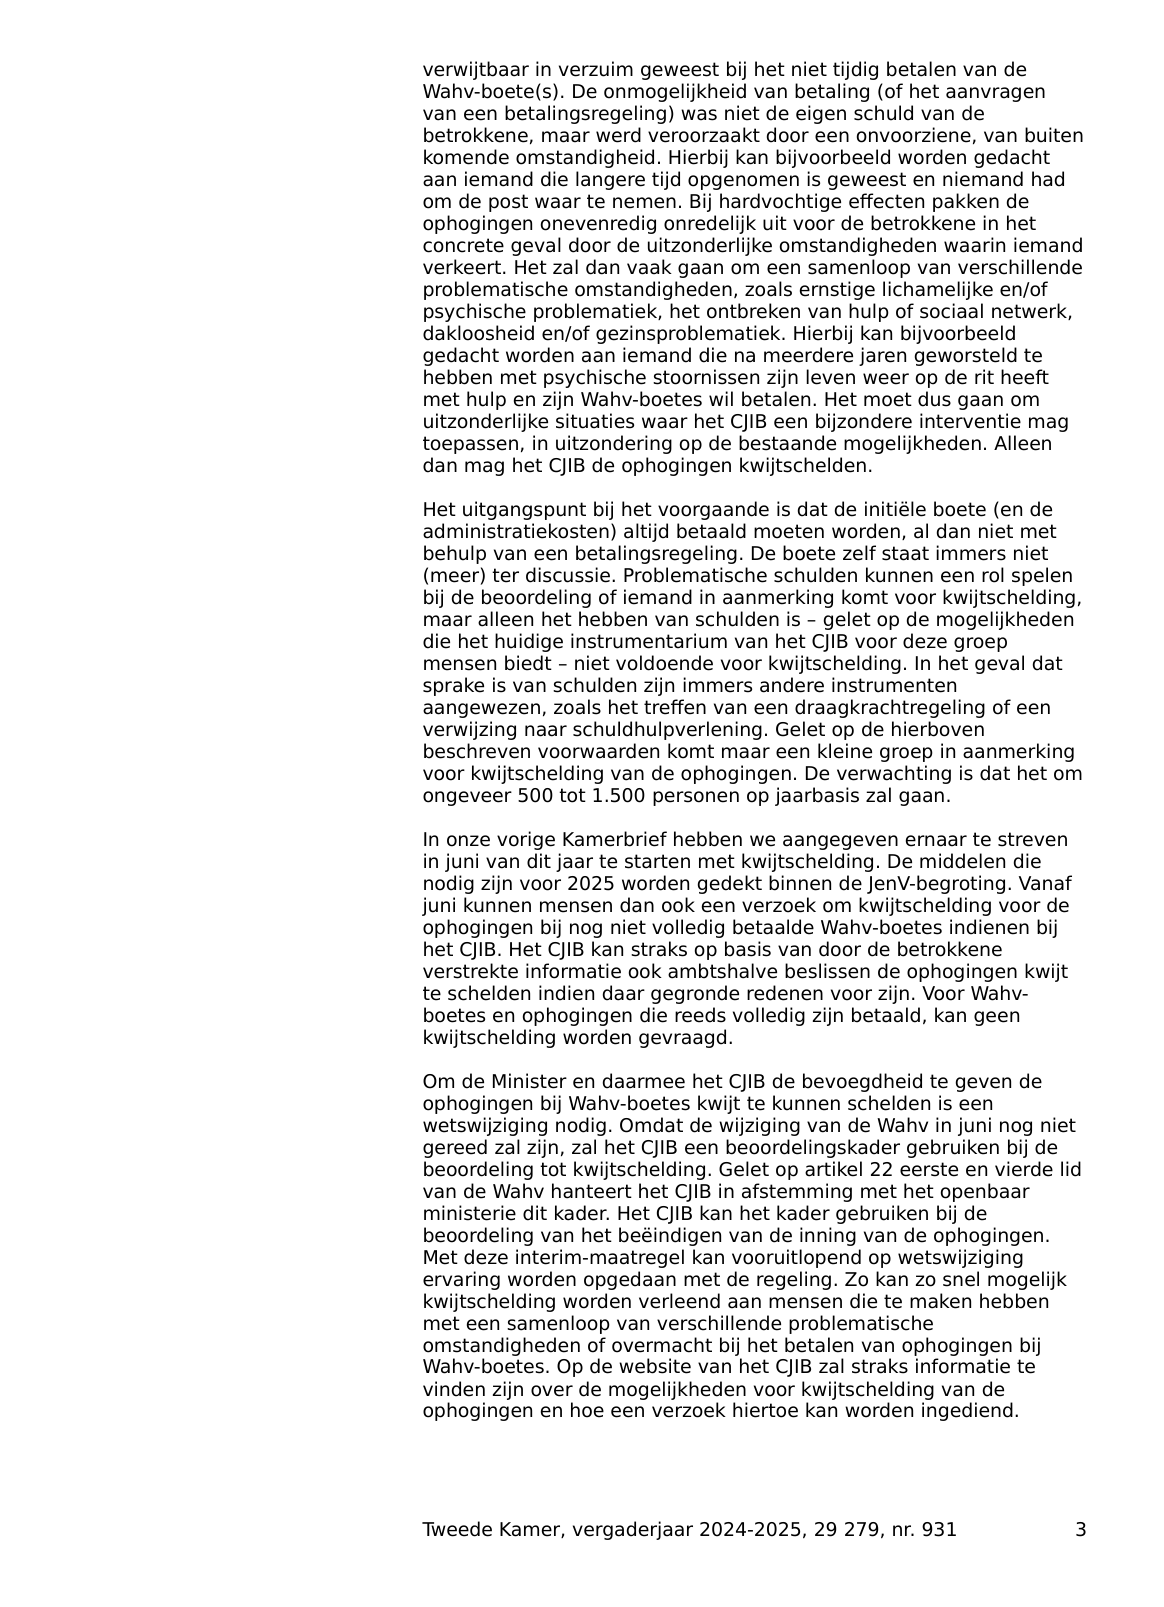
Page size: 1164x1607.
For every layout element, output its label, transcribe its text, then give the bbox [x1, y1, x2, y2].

text verwijtbaar in verzuim geweest bij het niet tijdig betalen van de Wahv-boete(s). De onmogelijkheid van betaling (of het aanvragen van een betalingsregeling) was niet de eigen schuld van de betrokkene, maar werd veroorzaakt door een onvoorziene, van buiten komende omstandigheid. Hierbij kan bijvoorbeeld worden gedacht aan iemand die langere tijd opgenomen is geweest en niemand had om de post waar te nemen. Bij hardvochtige effecten pakken de ophogingen onevenredig onredelijk uit voor de betrokkene in het concrete geval door de uitzonderlijke omstandigheden waarin iemand verkeert. Het zal dan vaak gaan om een samenloop van verschillende problematische omstandigheden, zoals ernstige lichamelijke en/of psychische problematiek, het ontbreken van hulp of sociaal netwerk, dakloosheid en/of gezinsproblematiek. Hierbij kan bijvoorbeeld gedacht worden aan iemand die na meerdere jaren geworsteld te hebben met psychische stoornissen zijn leven weer op de rit heeft met hulp en zijn Wahv-boetes wil betalen. Het moet dus gaan om uitzonderlijke situaties waar het CJIB een bijzondere interventie mag toepassen, in uitzondering op de bestaande mogelijkheden. Alleen dan mag het CJIB de ophogingen kwijtschelden. [422, 59, 1087, 477]
text Om de Minister en daarmee het CJIB de bevoegdheid te geven de ophogingen bij Wahv-boetes kwijt te kunnen schelden is een wetswijziging nodig. Omdat de wijziging van de Wahv in juni nog niet gereed zal zijn, zal het CJIB een beoordelingskader gebruiken bij de beoordeling tot kwijtschelding. Gelet op artikel 22 eerste en vierde lid van de Wahv hanteert het CJIB in afstemming met het openbaar ministerie dit kader. Het CJIB kan het kader gebruiken bij de beoordeling van het beëindigen van de inning van de ophogingen. Met deze interim-maatregel kan vooruitlopend op wetswijziging ervaring worden opgedaan met de regeling. Zo kan zo snel mogelijk kwijtschelding worden verleend aan mensen die te maken hebben met een samenloop van verschillende problematische omstandigheden of overmacht bij het betalen van ophogingen bij Wahv-boetes. Op de website van het CJIB zal straks informatie te vinden zijn over de mogelijkheden voor kwijtschelding van de ophogingen en hoe een verzoek hiertoe kan worden ingediend. [422, 1071, 1087, 1422]
text In onze vorige Kamerbrief hebben we aangegeven ernaar te streven in juni van dit jaar te starten met kwijtschelding. De middelen die nodig zijn voor 2025 worden gedekt binnen de JenV-begroting. Vanaf juni kunnen mensen dan ook een verzoek om kwijtschelding voor de ophogingen bij nog niet volledig betaalde Wahv-boetes indienen bij het CJIB. Het CJIB kan straks op basis van door de betrokkene verstrekte informatie ook ambtshalve beslissen de ophogingen kwijt te schelden indien daar gegronde redenen voor zijn. Voor Wahv-boetes en ophogingen die reeds volledig zijn betaald, kan geen kwijtschelding worden gevraagd. [422, 829, 1087, 1048]
text Het uitgangspunt bij het voorgaande is dat de initiële boete (en de administratiekosten) altijd betaald moeten worden, al dan niet met behulp van een betalingsregeling. De boete zelf staat immers niet (meer) ter discussie. Problematische schulden kunnen een rol spelen bij de beoordeling of iemand in aanmerking komt voor kwijtschelding, maar alleen het hebben van schulden is – gelet op de mogelijkheden die het huidige instrumentarium van het CJIB voor deze groep mensen biedt – niet voldoende voor kwijtschelding. In het geval dat sprake is van schulden zijn immers andere instrumenten aangewezen, zoals het treffen van een draagkrachtregeling of een verwijzing naar schuldhulpverlening. Gelet op de hierboven beschreven voorwaarden komt maar een kleine groep in aanmerking voor kwijtschelding van de ophogingen. De verwachting is dat het om ongeveer 500 tot 1.500 personen op jaarbasis zal gaan. [422, 499, 1087, 807]
